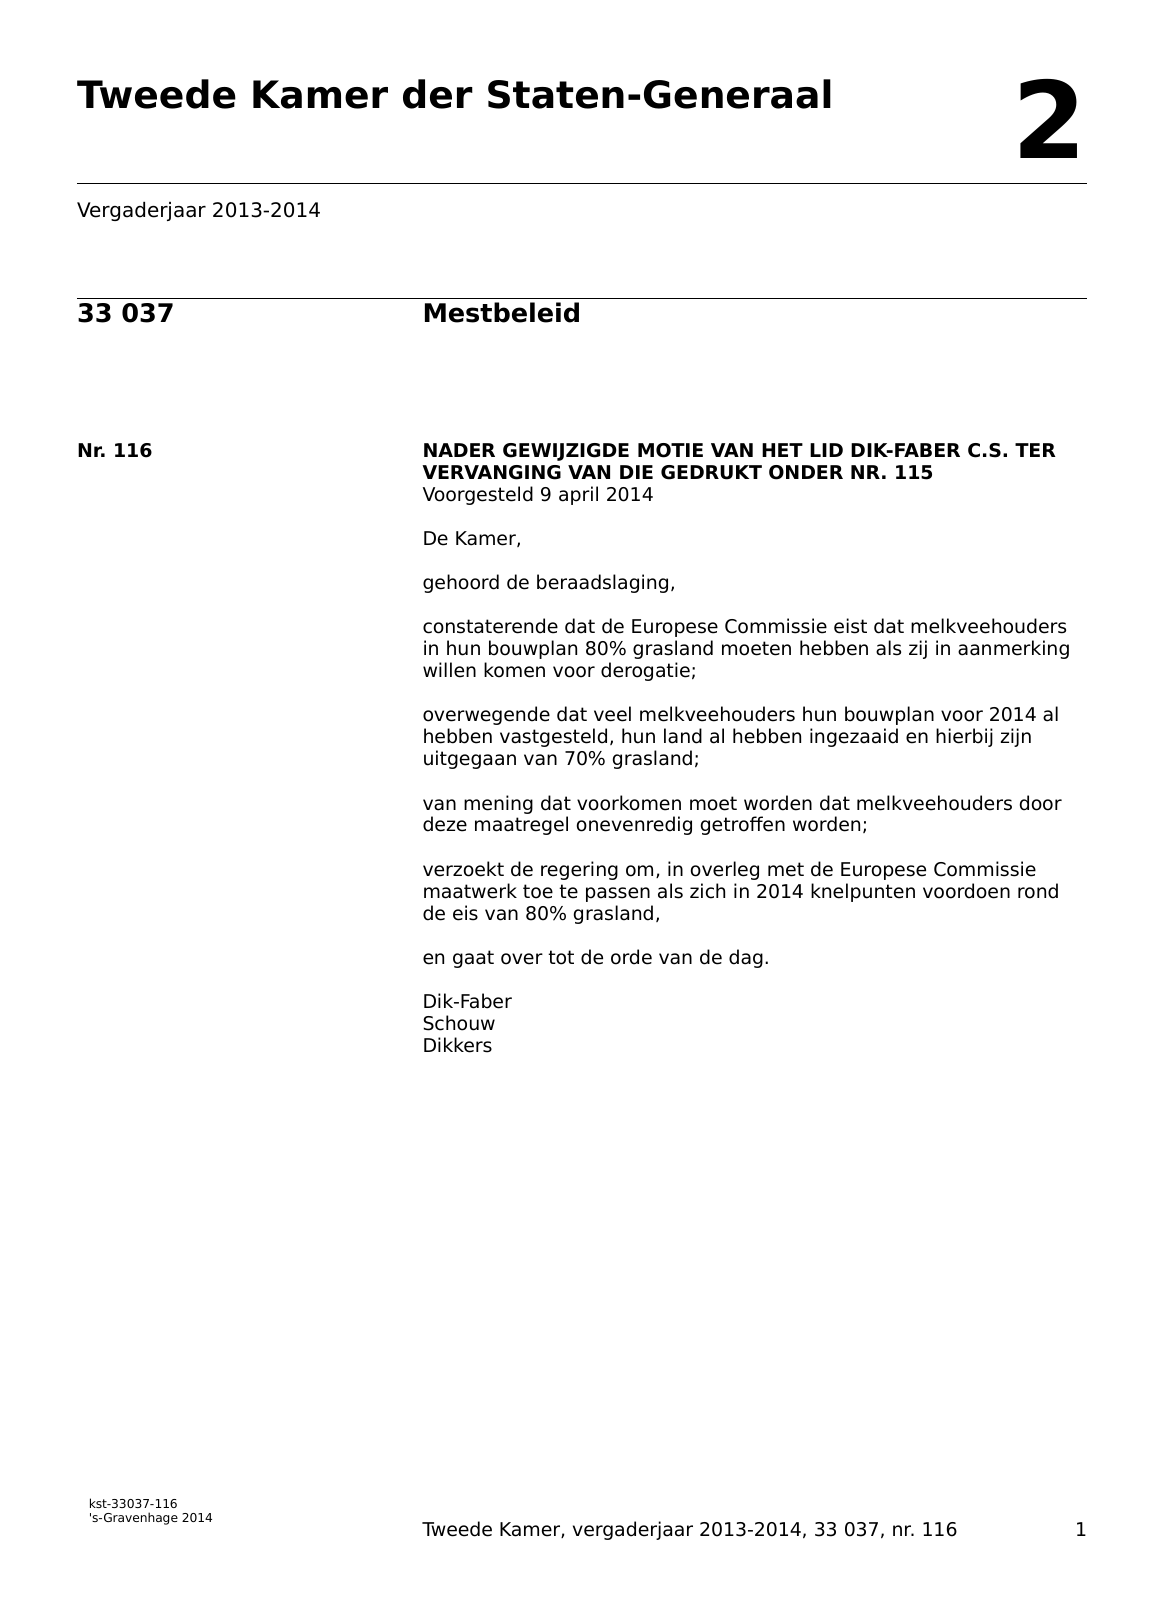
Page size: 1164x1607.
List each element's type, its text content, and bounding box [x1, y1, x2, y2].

text kst-33037-116 [88, 1497, 323, 1511]
text verzoekt de regering om, in overleg met de Europese Commissie maatwerk toe te passen als zich in 2014 knelpunten voordoen rond de eis van 80% grasland, [422, 858, 1087, 924]
table_cell Vergaderjaar 2013-2014 [77, 184, 1087, 298]
text constaterende dat de Europese Commissie eist dat melkveehouders in hun bouwplan 80% grasland moeten hebben als zij in aanmerking willen komen voor derogatie; [422, 616, 1087, 682]
subtitle 33 037 Mestbeleid [77, 299, 1087, 329]
text gehoord de beraadslaging, [422, 572, 1087, 594]
text en gaat over tot de orde van de dag. [422, 947, 1087, 969]
text De Kamer, [422, 528, 1087, 550]
text Schouw [422, 1013, 1087, 1035]
table_header 2 [886, 59, 1087, 183]
text overwegende dat veel melkveehouders hun bouwplan voor 2014 al hebben vastgesteld, hun land al hebben ingezaaid en hierbij zijn uitgegaan van 70% grasland; [422, 704, 1087, 770]
text Dikkers [422, 1035, 1087, 1057]
text Dik-Faber [422, 991, 1087, 1013]
text van mening dat voorkomen moet worden dat melkveehouders door deze maatregel onevenredig getroffen worden; [422, 792, 1087, 836]
table_header Tweede Kamer der Staten-Generaal [77, 59, 886, 183]
text 's-Gravenhage 2014 [88, 1511, 323, 1525]
subtitle Nr. 116 NADER GEWIJZIGDE MOTIE VAN HET LID DIK-FABER C.S. TER VERVANGING VAN DIE GEDRUKT ONDER NR. 115 [77, 440, 1087, 484]
text Voorgesteld 9 april 2014 [422, 484, 1087, 506]
